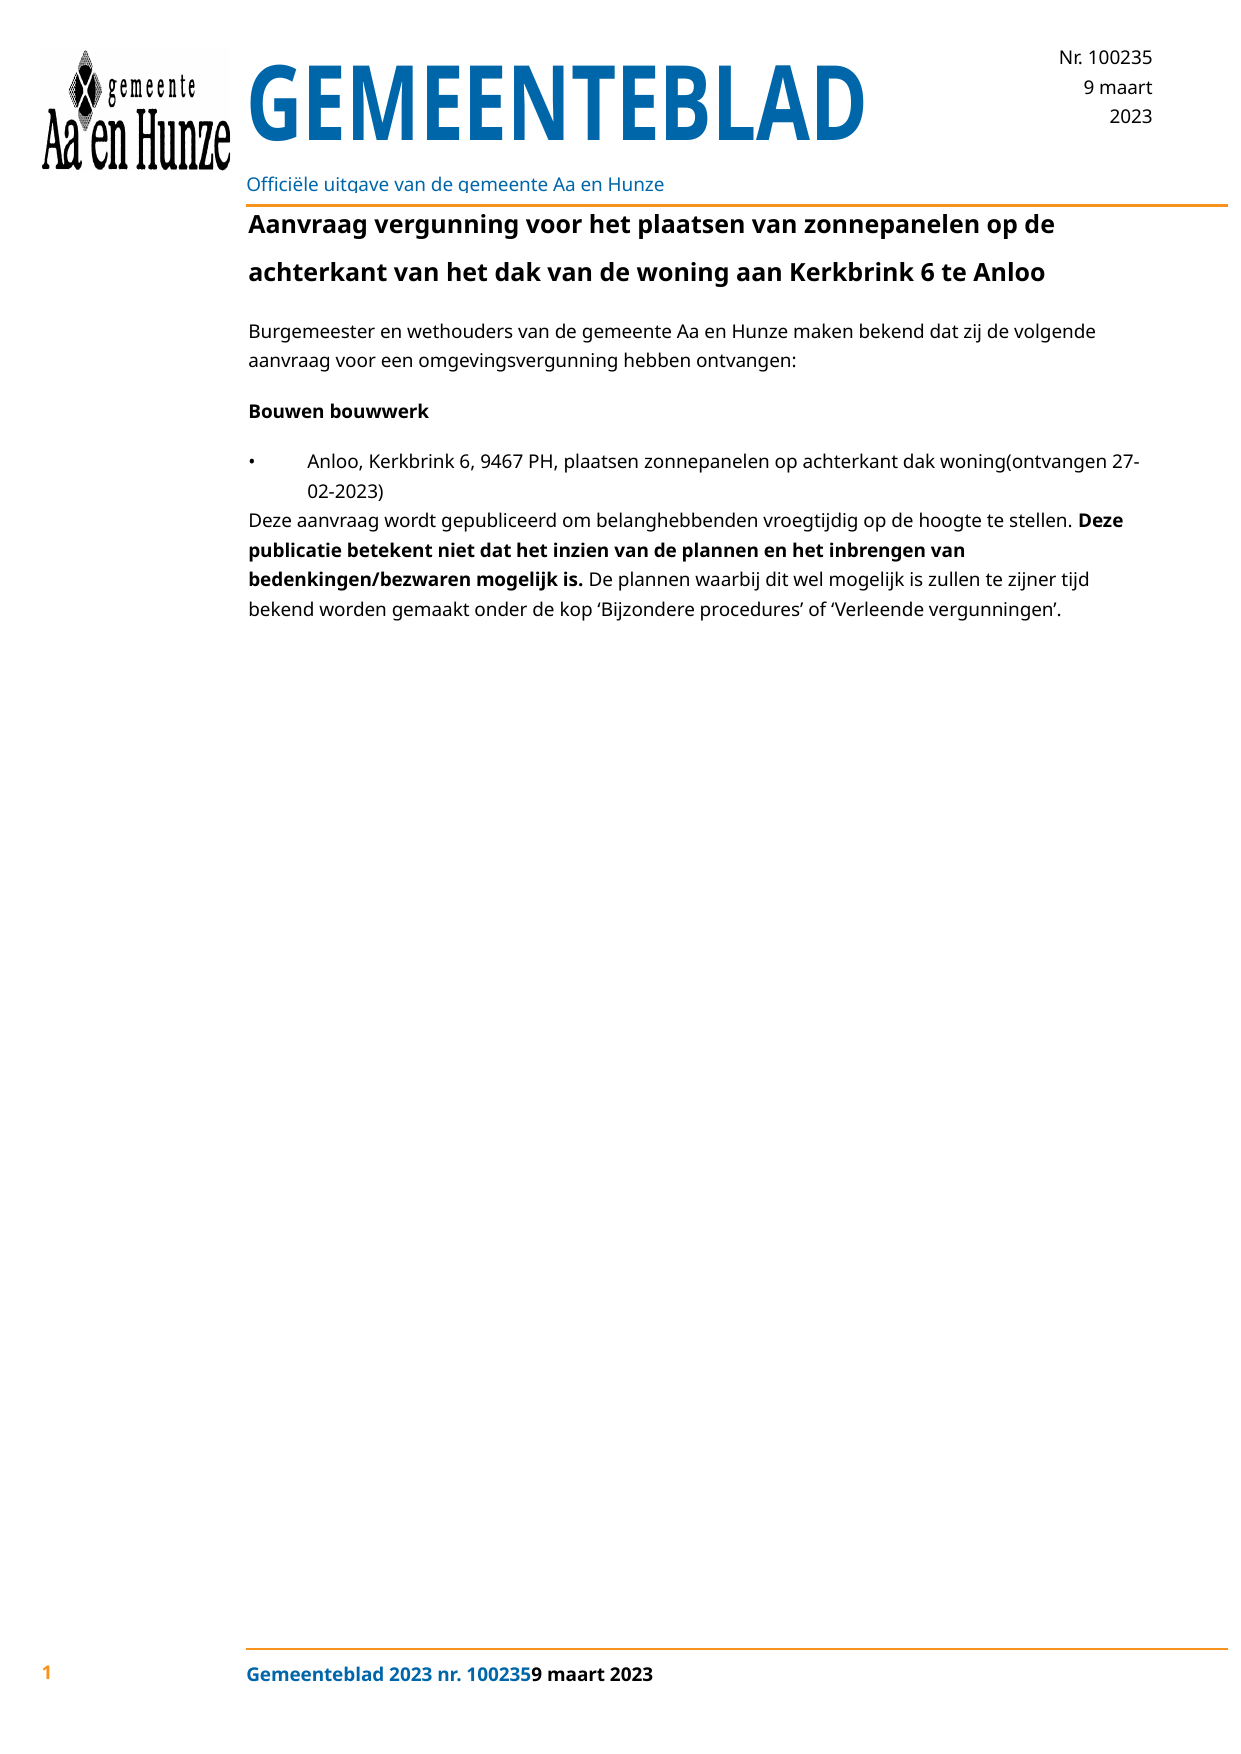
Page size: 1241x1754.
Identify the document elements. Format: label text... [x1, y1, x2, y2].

picture [41, 47, 231, 172]
text Aanvraag vergunning voor het plaatsen van zonnepanelen op de achterkant van het dak van de woning aan Kerkbrink 6 te Anloo [248, 207, 1152, 288]
text Bouwen bouwwerk [248, 398, 1152, 424]
text Burgemeester en wethouders van de gemeente Aa en Hunze maken bekend dat zij de volgende aanvraag voor een omgevingsvergunning hebben ontvangen: [248, 318, 1152, 373]
list Anloo, Kerkbrink 6, 9467 PH, plaatsen zonnepanelen op achterkant dak woning(ontvangen 27-02-2023) [248, 448, 1152, 504]
text Deze aanvraag wordt gepubliceerd om belanghebbenden vroegtijdig op de hoogte te stellen. Deze publicatie betekent niet dat het inzien van de plannen en het inbrengen van bedenkingen/bezwaren mogelijk is. De plannen waarbij dit wel mogelijk is zullen te zijner tijd bekend worden gemaakt onder de kop ‘Bijzondere procedures’ of ‘Verleende vergunningen’. [248, 507, 1152, 622]
